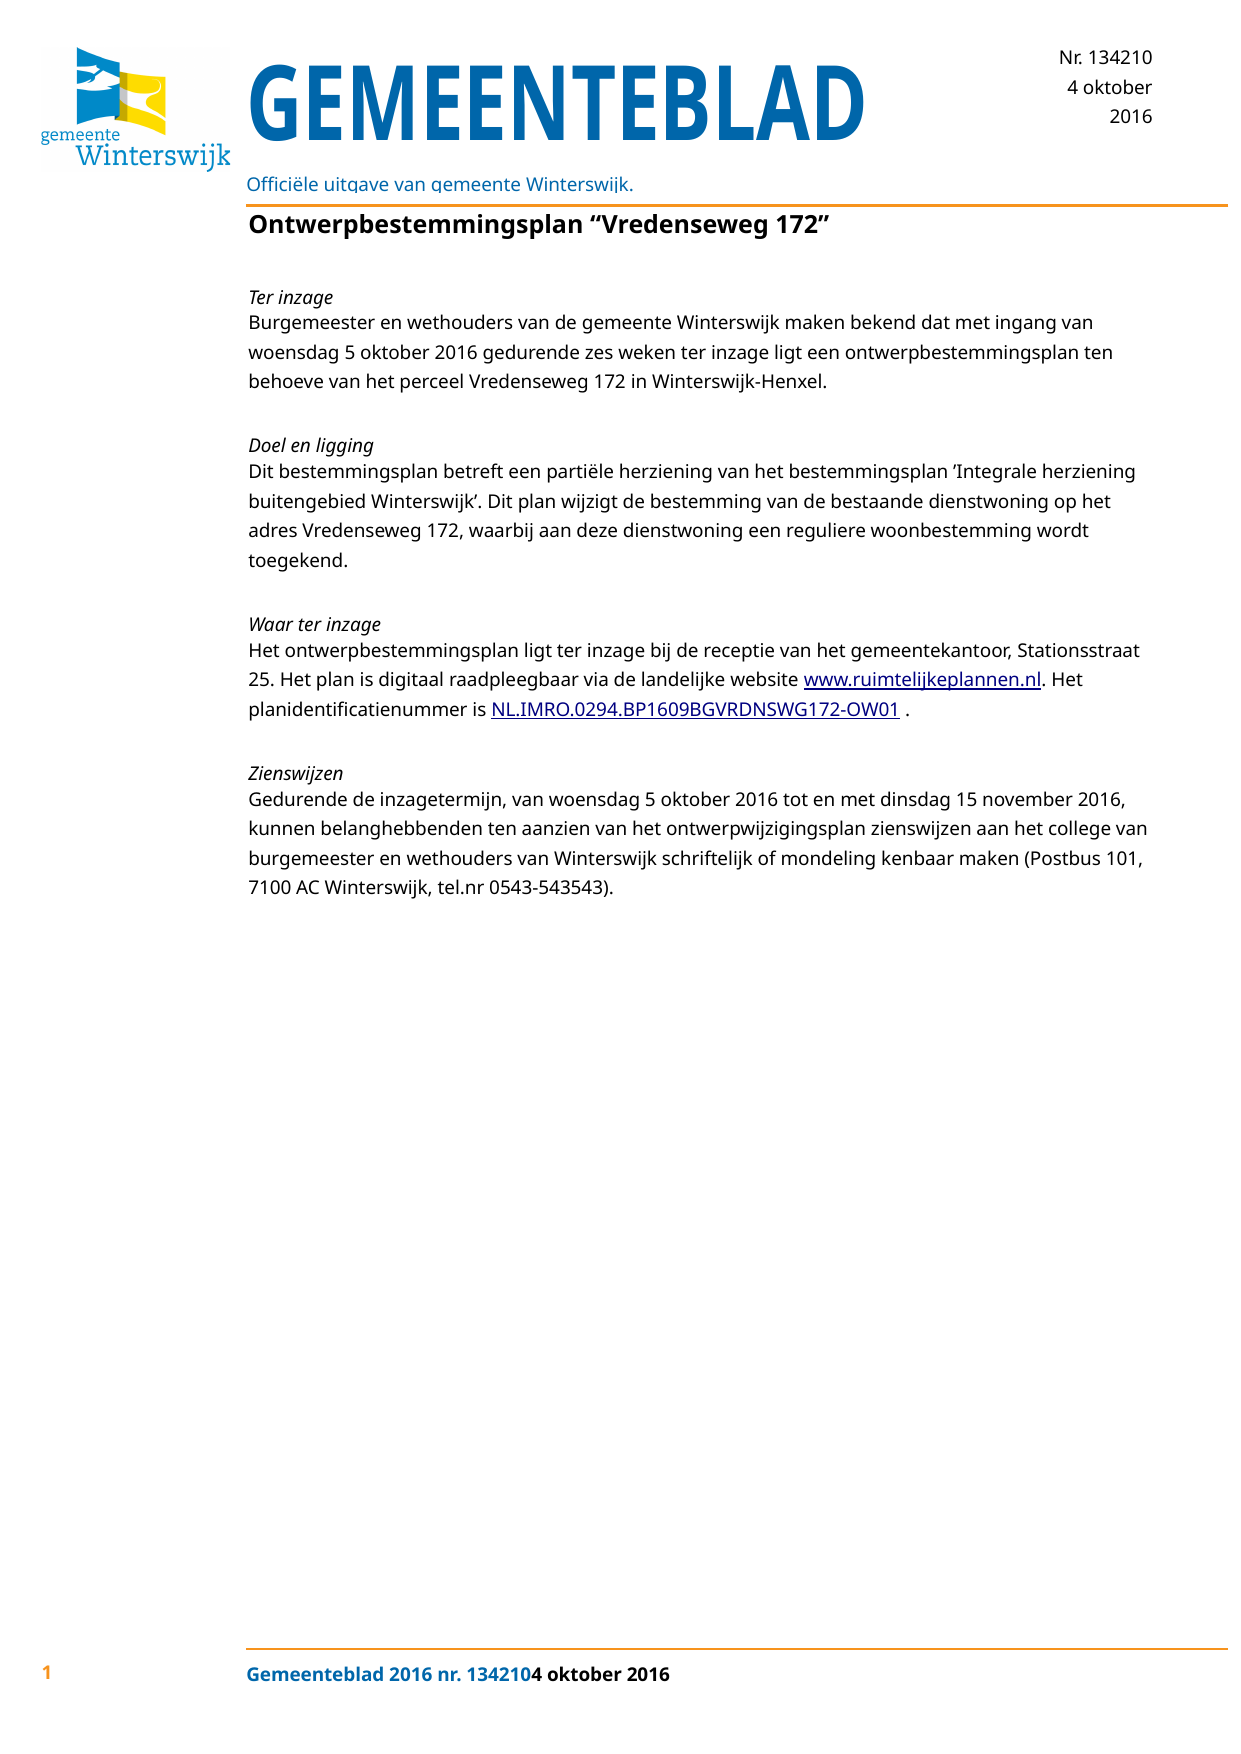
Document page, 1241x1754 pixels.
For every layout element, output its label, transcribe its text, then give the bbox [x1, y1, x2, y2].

text Het ontwerpbestemmingsplan ligt ter inzage bij de receptie van het gemeentekantoor, Stationsstraat 25. Het plan is digitaal raadpleegbaar via de landelijke website www.ruimtelijkeplannen.nl. Het planidentificatienummer is NL.IMRO.0294.BP1609BGVRDNSWG172-OW01 . [248, 637, 1152, 722]
text Doel en ligging [248, 433, 1152, 458]
picture [225, 153, 231, 162]
picture [41, 47, 231, 172]
text Dit bestemmingsplan betreft een partiële herziening van het bestemmingsplan ’Integrale herziening buitengebied Winterswijk’. Dit plan wijzigt de bestemming van de bestaande dienstwoning op het adres Vredenseweg 172, waarbij aan deze dienstwoning een reguliere woonbestemming wordt toegekend. [248, 458, 1152, 573]
text Ter inzage [248, 284, 1152, 309]
text Ontwerpbestemmingsplan “Vredenseweg 172” [248, 207, 1152, 241]
text Waar ter inzage [248, 611, 1152, 637]
text Burgemeester en wethouders van de gemeente Winterswijk maken bekend dat met ingang van woensdag 5 oktober 2016 gedurende zes weken ter inzage ligt een ontwerpbestemmingsplan ten behoeve van het perceel Vredenseweg 172 in Winterswijk-Henxel. [248, 309, 1152, 394]
text Zienswijzen [248, 760, 1152, 786]
text Gedurende de inzagetermijn, van woensdag 5 oktober 2016 tot en met dinsdag 15 november 2016, kunnen belanghebbenden ten aanzien van het ontwerpwijzigingsplan zienswijzen aan het college van burgemeester en wethouders van Winterswijk schriftelijk of mondeling kenbaar maken (Postbus 101, 7100 AC Winterswijk, tel.nr 0543-543543). [248, 786, 1152, 900]
